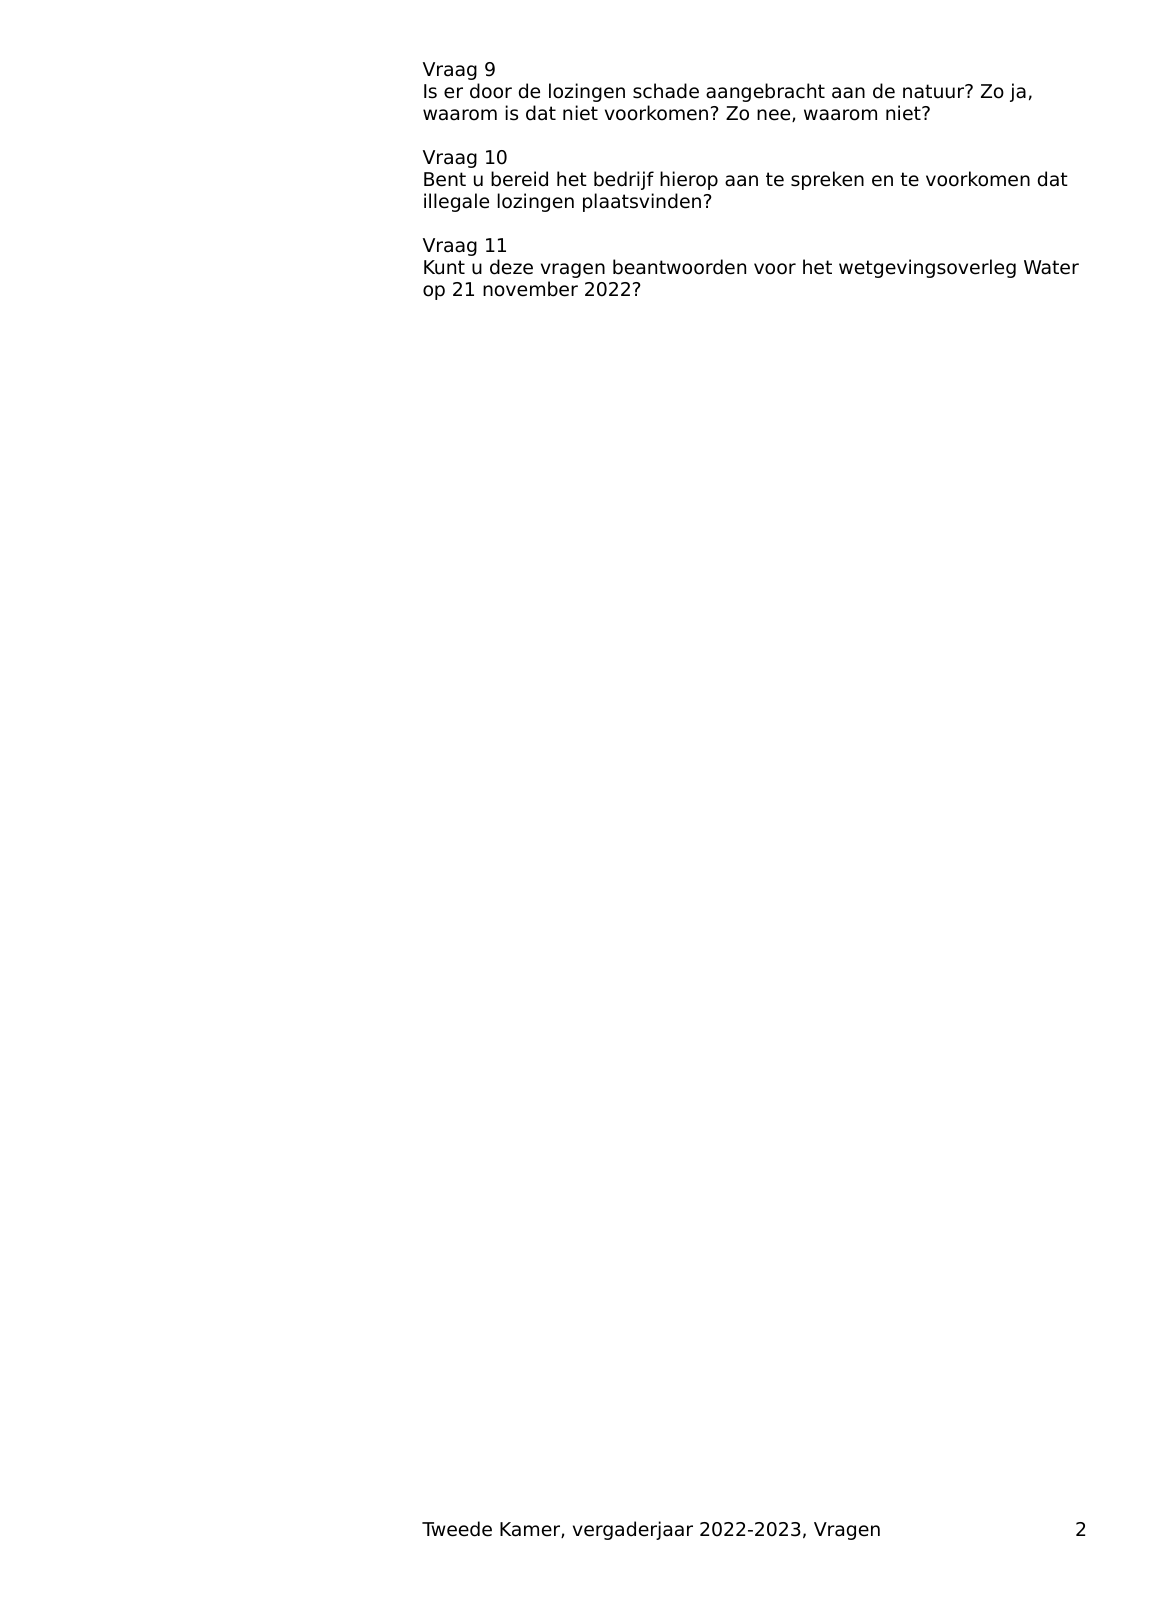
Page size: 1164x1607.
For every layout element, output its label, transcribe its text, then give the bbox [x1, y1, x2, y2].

text Vraag 11 [422, 235, 1087, 257]
text Kunt u deze vragen beantwoorden voor het wetgevingsoverleg Water op 21 november 2022? [422, 257, 1087, 301]
text Is er door de lozingen schade aangebracht aan de natuur? Zo ja, waarom is dat niet voorkomen? Zo nee, waarom niet? [422, 81, 1087, 125]
text Vraag 10 [422, 147, 1087, 169]
text Vraag 9 [422, 59, 1087, 81]
text Bent u bereid het bedrijf hierop aan te spreken en te voorkomen dat illegale lozingen plaatsvinden? [422, 169, 1087, 213]
